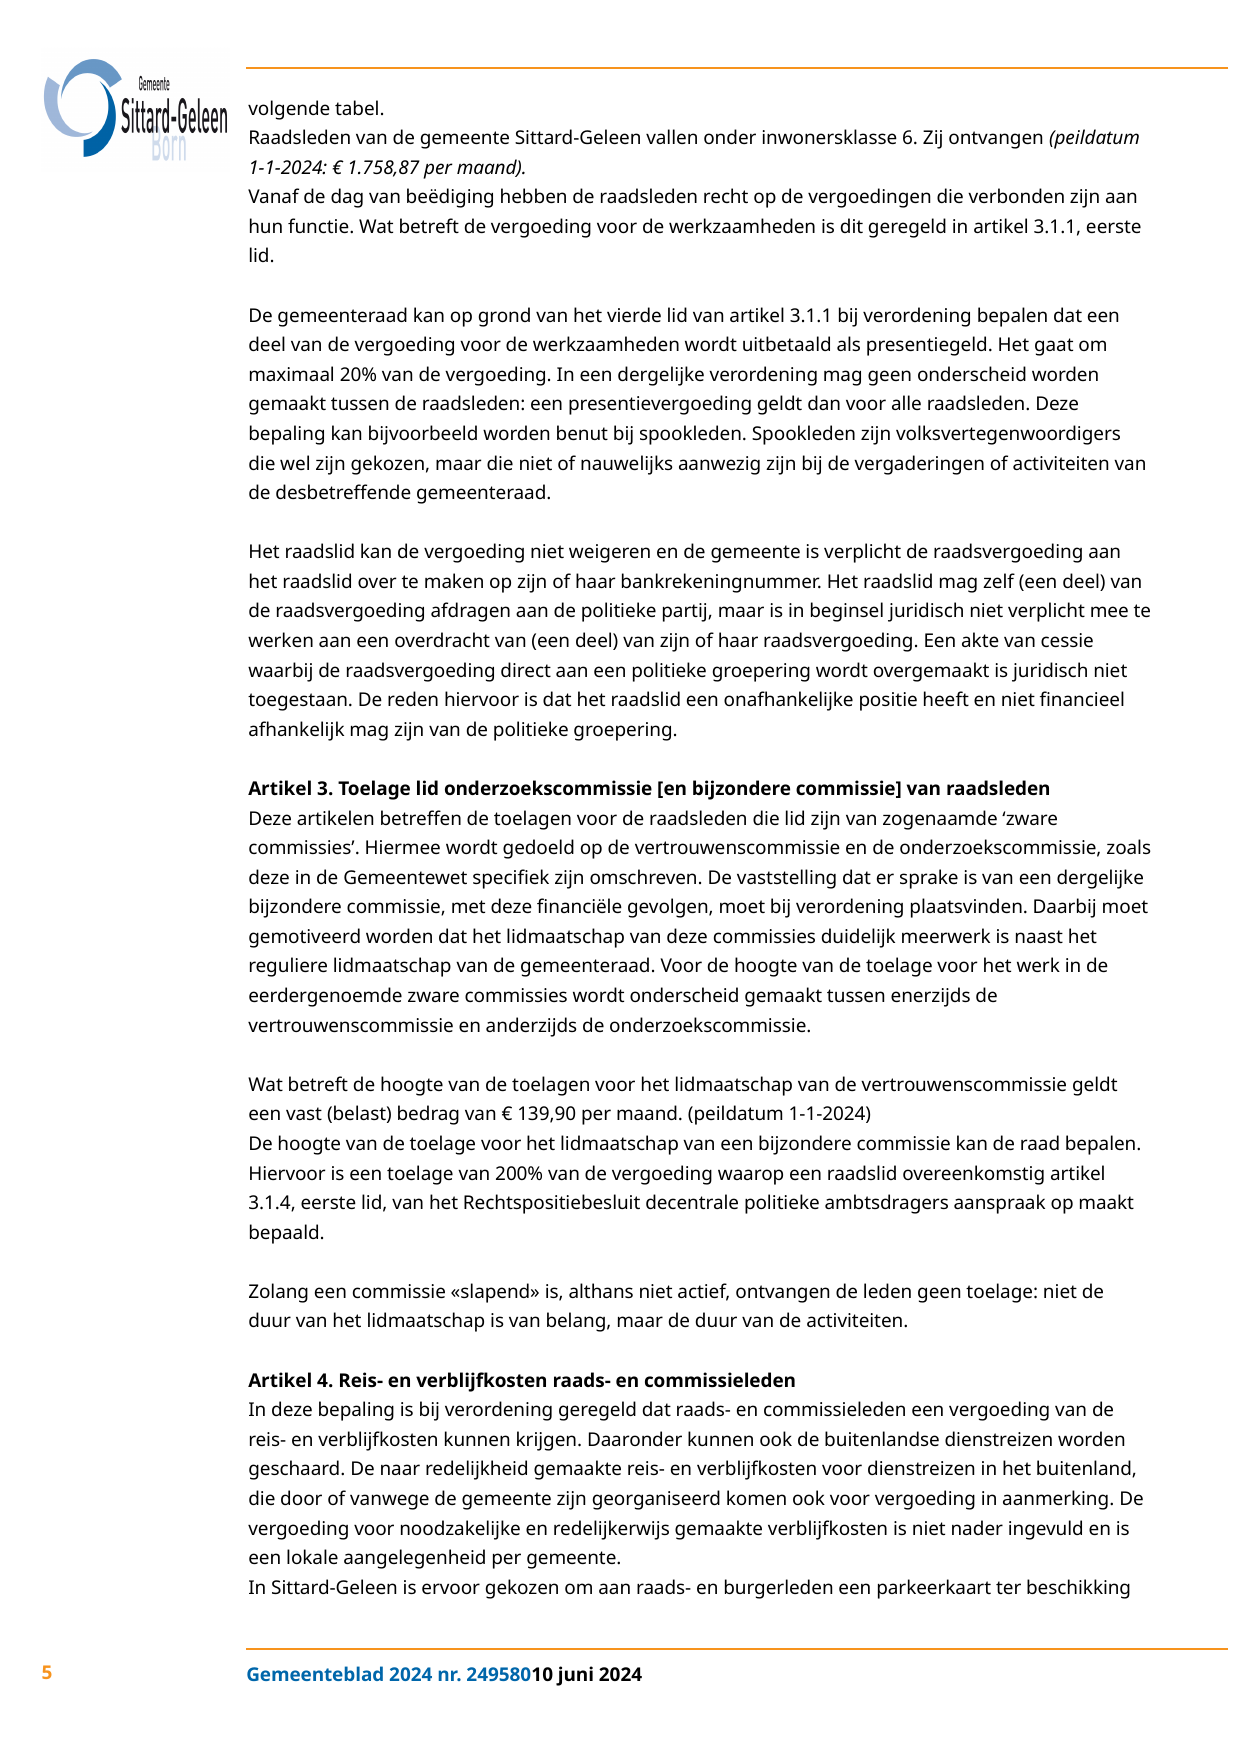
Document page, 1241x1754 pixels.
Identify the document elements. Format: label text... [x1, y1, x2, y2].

text Wat betreft de hoogte van de toelagen voor het lidmaatschap van de vertrouwenscommissie geldt een vast (belast) bedrag van € 139,90 per maand. (peildatum 1-1-2024) [248, 1071, 1152, 1126]
text Artikel 3. Toelage lid onderzoekscommissie [en bijzondere commissie] van raadsleden [248, 775, 1152, 801]
text In Sittard-Geleen is ervoor gekozen om aan raads- en burgerleden een parkeerkaart ter beschikking [248, 1574, 1152, 1600]
text Artikel 4. Reis- en verblijfkosten raads- en commissieleden [248, 1367, 1152, 1393]
text Het raadslid kan de vergoeding niet weigeren en de gemeente is verplicht de raadsvergoeding aan het raadslid over te maken op zijn of haar bankrekeningnummer. Het raadslid mag zelf (een deel) van de raadsvergoeding afdragen aan de politieke partij, maar is in beginsel juridisch niet verplicht mee te werken aan een overdracht van (een deel) van zijn of haar raadsvergoeding. Een akte van cessie waarbij de raadsvergoeding direct aan een politieke groepering wordt overgemaakt is juridisch niet toegestaan. De reden hiervoor is dat het raadslid een onafhankelijke positie heeft en niet financieel afhankelijk mag zijn van de politieke groepering. [248, 538, 1152, 742]
text volgende tabel. [248, 95, 1152, 121]
text De hoogte van de toelage voor het lidmaatschap van een bijzondere commissie kan de raad bepalen. Hiervoor is een toelage van 200% van de vergoeding waarop een raadslid overeenkomstig artikel 3.1.4, eerste lid, van het Rechtspositiebesluit decentrale politieke ambtsdragers aanspraak op maakt bepaald. [248, 1130, 1152, 1245]
text De gemeenteraad kan op grond van het vierde lid van artikel 3.1.1 bij verordening bepalen dat een deel van de vergoeding voor de werkzaamheden wordt uitbetaald als presentiegeld. Het gaat om maximaal 20% van de vergoeding. In een dergelijke verordening mag geen onderscheid worden gemaakt tussen de raadsleden: een presentievergoeding geldt dan voor alle raadsleden. Deze bepaling kan bijvoorbeeld worden benut bij spookleden. Spookleden zijn volksvertegenwoordigers die wel zijn gekozen, maar die niet of nauwelijks aanwezig zijn bij de vergaderingen of activiteiten van de desbetreffende gemeenteraad. [248, 302, 1152, 505]
text Zolang een commissie «slapend» is, althans niet actief, ontvangen de leden geen toelage: niet de duur van het lidmaatschap is van belang, maar de duur van de activiteiten. [248, 1278, 1152, 1333]
text Raadsleden van de gemeente Sittard-Geleen vallen onder inwonersklasse 6. Zij ontvangen (peildatum 1-1-2024: € 1.758,87 per maand). [248, 124, 1152, 180]
text Deze artikelen betreffen de toelagen voor de raadsleden die lid zijn van zogenaamde ‘zware commissies’. Hiermee wordt gedoeld op de vertrouwenscommissie en de onderzoekscommissie, zoals deze in de Gemeentewet specifiek zijn omschreven. De vaststelling dat er sprake is van een dergelijke bijzondere commissie, met deze financiële gevolgen, moet bij verordening plaatsvinden. Daarbij moet gemotiveerd worden dat het lidmaatschap van deze commissies duidelijk meerwerk is naast het reguliere lidmaatschap van de gemeenteraad. Voor de hoogte van de toelage voor het werk in de eerdergenoemde zware commissies wordt onderscheid gemaakt tussen enerzijds de vertrouwenscommissie en anderzijds de onderzoekscommissie. [248, 805, 1152, 1038]
picture [41, 47, 231, 172]
text Vanaf de dag van beëdiging hebben de raadsleden recht op de vergoedingen die verbonden zijn aan hun functie. Wat betreft de vergoeding voor de werkzaamheden is dit geregeld in artikel 3.1.1, eerste lid. [248, 183, 1152, 268]
text In deze bepaling is bij verordening geregeld dat raads- en commissieleden een vergoeding van de reis- en verblijfkosten kunnen krijgen. Daaronder kunnen ook de buitenlandse dienstreizen worden geschaard. De naar redelijkheid gemaakte reis- en verblijfkosten voor dienstreizen in het buitenland, die door of vanwege de gemeente zijn georganiseerd komen ook voor vergoeding in aanmerking. De vergoeding voor noodzakelijke en redelijkerwijs gemaakte verblijfkosten is niet nader ingevuld en is een lokale aangelegenheid per gemeente. [248, 1396, 1152, 1570]
